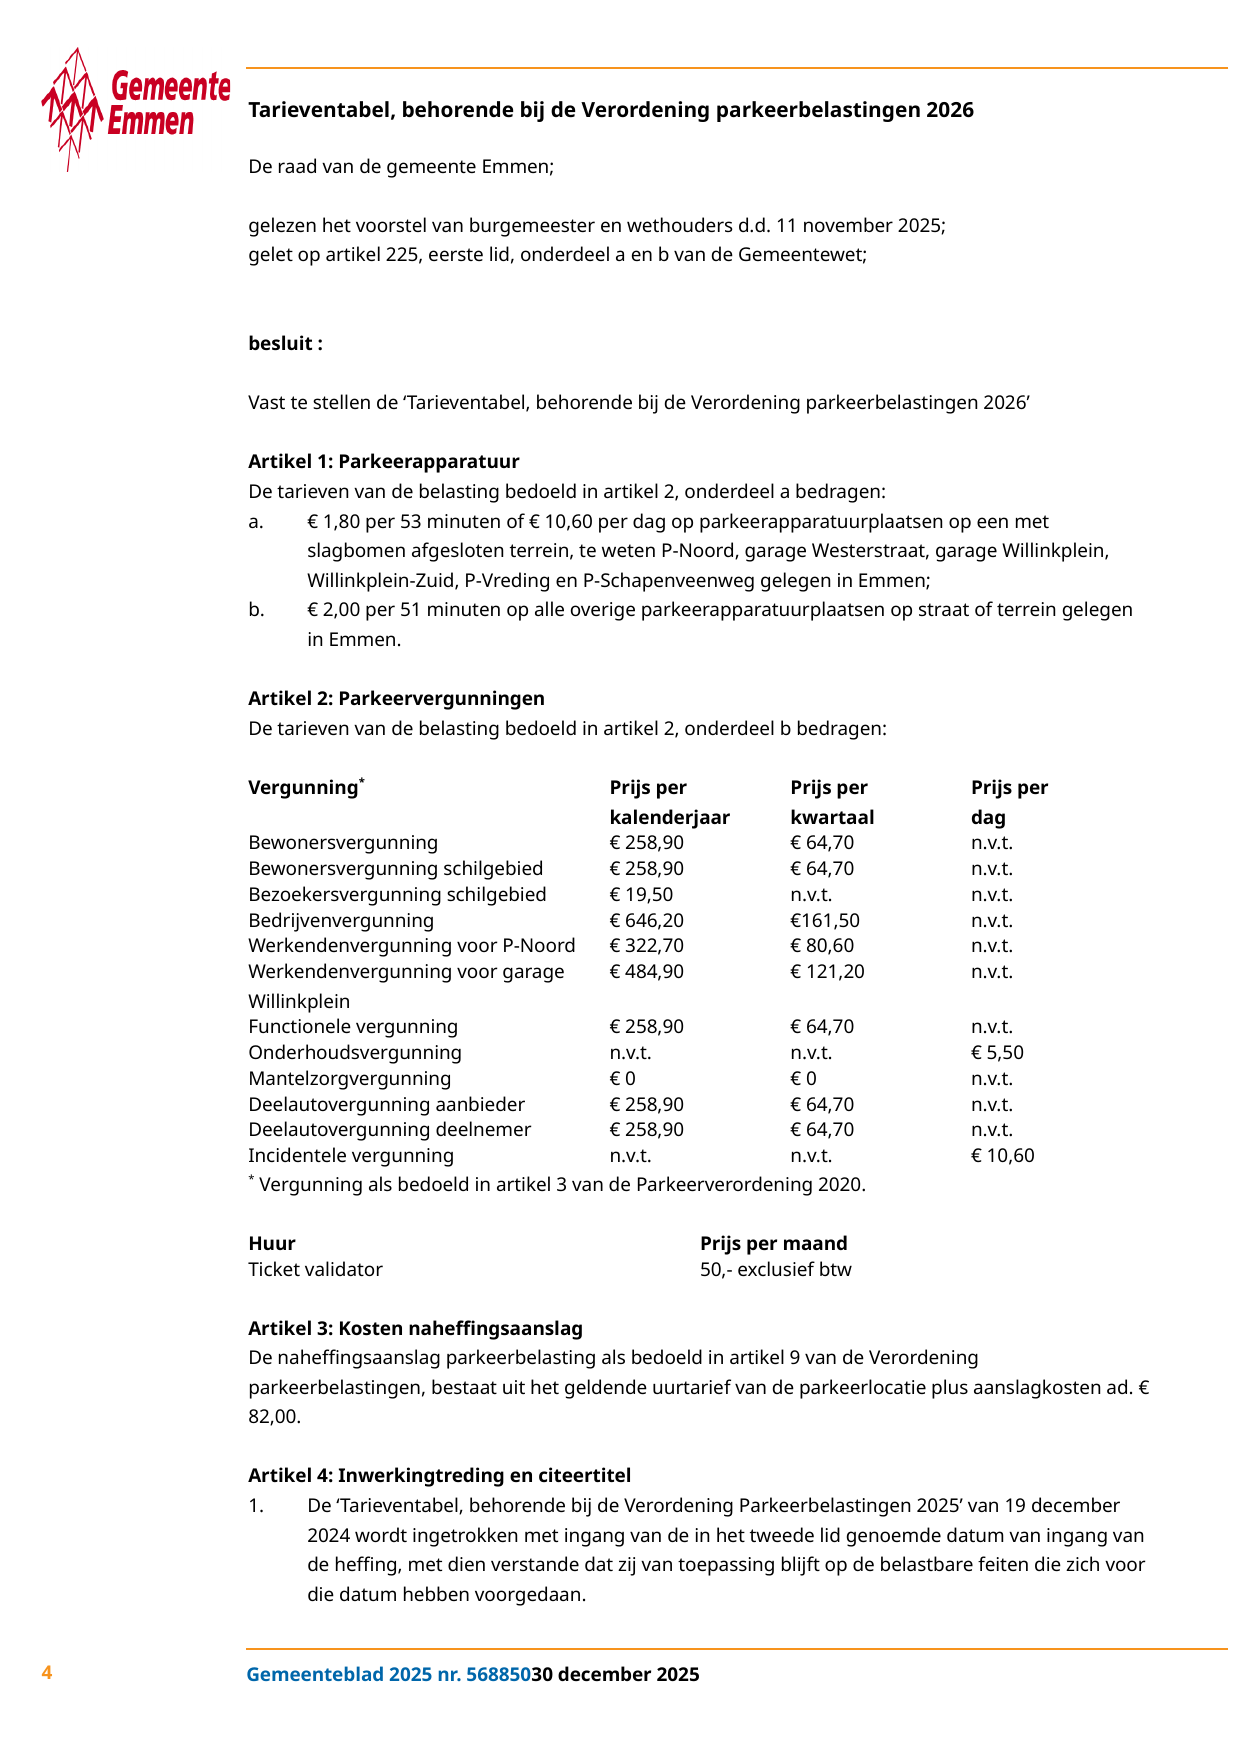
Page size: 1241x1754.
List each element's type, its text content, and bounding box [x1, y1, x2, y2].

table_cell n.v.t. [971, 881, 1152, 907]
table_cell € 64,70 [790, 1116, 971, 1142]
table_cell € 64,70 [790, 855, 971, 881]
table_cell n.v.t. [790, 1039, 971, 1065]
table_cell € 64,70 [790, 1091, 971, 1116]
table_cell Werkendenvergunning voor P-Noord [248, 933, 609, 958]
table_cell € 258,90 [609, 1091, 790, 1116]
table_header Prijs per maand [700, 1230, 1152, 1256]
table_cell Incidentele vergunning [248, 1142, 609, 1168]
table_cell n.v.t. [971, 958, 1152, 1013]
table_cell € 10,60 [971, 1142, 1152, 1168]
table_cell n.v.t. [609, 1039, 790, 1065]
picture [41, 47, 231, 172]
table_cell Werkendenvergunning voor garage Willinkplein [248, 958, 609, 1013]
text De tarieven van de belasting bedoeld in artikel 2, onderdeel b bedragen: [248, 715, 1152, 741]
table_cell € 0 [790, 1065, 971, 1091]
table_header Huur [248, 1230, 700, 1256]
table_cell n.v.t. [790, 881, 971, 907]
text Tarieventabel, behorende bij de Verordening parkeerbelastingen 2026 [248, 95, 1152, 123]
text besluit : [248, 330, 1152, 356]
table_cell n.v.t. [971, 855, 1152, 881]
list De ‘Tarieventabel, behorende bij de Verordening Parkeerbelastingen 2025’ van 19 december 2024 wordt ingetrokken met ingang van de in het tweede lid genoemde datum van ingang van de heffing, met dien verstande dat zij van toepassing blijft op de belastbare feiten die zich voor die datum hebben voorgedaan. [248, 1492, 1152, 1607]
text De raad van de gemeente Emmen; [248, 153, 1152, 179]
table_cell n.v.t. [790, 1142, 971, 1168]
text Vast te stellen de ‘Tarieventabel, behorende bij de Verordening parkeerbelastingen 2026’ [248, 389, 1152, 415]
table_cell Bewonersvergunning schilgebied [248, 855, 609, 881]
table_cell n.v.t. [971, 1065, 1152, 1091]
table_cell €161,50 [790, 907, 971, 932]
table_cell € 64,70 [790, 830, 971, 855]
table_cell € 258,90 [609, 830, 790, 855]
table_cell n.v.t. [971, 1091, 1152, 1116]
table_header Prijs per kwartaal [790, 774, 971, 829]
text * Vergunning als bedoeld in artikel 3 van de Parkeerverordening 2020. [248, 1171, 1152, 1197]
table_cell Mantelzorgvergunning [248, 1065, 609, 1091]
table_cell n.v.t. [971, 907, 1152, 932]
text gelezen het voorstel van burgemeester en wethouders d.d. 11 november 2025; [248, 212, 1152, 238]
text Artikel 3: Kosten naheffingsaanslag [248, 1315, 1152, 1340]
list € 1,80 per 53 minuten of € 10,60 per dag op parkeerapparatuurplaatsen op een met slagbomen afgesloten terrein, te weten P-Noord, garage Westerstraat, garage Willinkplein, Willinkplein-Zuid, P-Vreding en P-Schapenveenweg gelegen in Emmen; [248, 508, 1152, 593]
table_cell Onderhoudsvergunning [248, 1039, 609, 1065]
table_cell € 5,50 [971, 1039, 1152, 1065]
table_cell € 322,70 [609, 933, 790, 958]
text Artikel 2: Parkeervergunningen [248, 685, 1152, 711]
table_cell Bezoekersvergunning schilgebied [248, 881, 609, 907]
table_cell n.v.t. [971, 1014, 1152, 1039]
table_cell Deelautovergunning deelnemer [248, 1116, 609, 1142]
table_cell Bewonersvergunning [248, 830, 609, 855]
table_header Prijs per kalenderjaar [609, 774, 790, 829]
text Artikel 1: Parkeerapparatuur [248, 449, 1152, 474]
table_cell € 484,90 [609, 958, 790, 1013]
table_cell 50,- exclusief btw [700, 1256, 1152, 1282]
table_cell Ticket validator [248, 1256, 700, 1282]
table_cell € 258,90 [609, 1116, 790, 1142]
text Artikel 4: Inwerkingtreding en citeertitel [248, 1463, 1152, 1488]
list € 2,00 per 51 minuten op alle overige parkeerapparatuurplaatsen op straat of terrein gelegen in Emmen. [248, 597, 1152, 652]
table_cell Functionele vergunning [248, 1014, 609, 1039]
text De tarieven van de belasting bedoeld in artikel 2, onderdeel a bedragen: [248, 478, 1152, 504]
table_cell € 64,70 [790, 1014, 971, 1039]
table_cell € 0 [609, 1065, 790, 1091]
text De naheffingsaanslag parkeerbelasting als bedoeld in artikel 9 van de Verordening parkeerbelastingen, bestaat uit het geldende uurtarief van de parkeerlocatie plus aanslagkosten ad. € 82,00. [248, 1344, 1152, 1429]
table_cell Bedrijvenvergunning [248, 907, 609, 932]
table_cell n.v.t. [609, 1142, 790, 1168]
table_cell € 121,20 [790, 958, 971, 1013]
table_cell n.v.t. [971, 933, 1152, 958]
table_cell € 19,50 [609, 881, 790, 907]
table_header Vergunning* [248, 774, 609, 829]
table_header Prijs per dag [971, 774, 1152, 829]
table_cell € 80,60 [790, 933, 971, 958]
table_cell n.v.t. [971, 1116, 1152, 1142]
text gelet op artikel 225, eerste lid, onderdeel a en b van de Gemeentewet; [248, 242, 1152, 267]
table_cell € 258,90 [609, 855, 790, 881]
table_cell € 258,90 [609, 1014, 790, 1039]
table_cell n.v.t. [971, 830, 1152, 855]
table_cell Deelautovergunning aanbieder [248, 1091, 609, 1116]
table_cell € 646,20 [609, 907, 790, 932]
